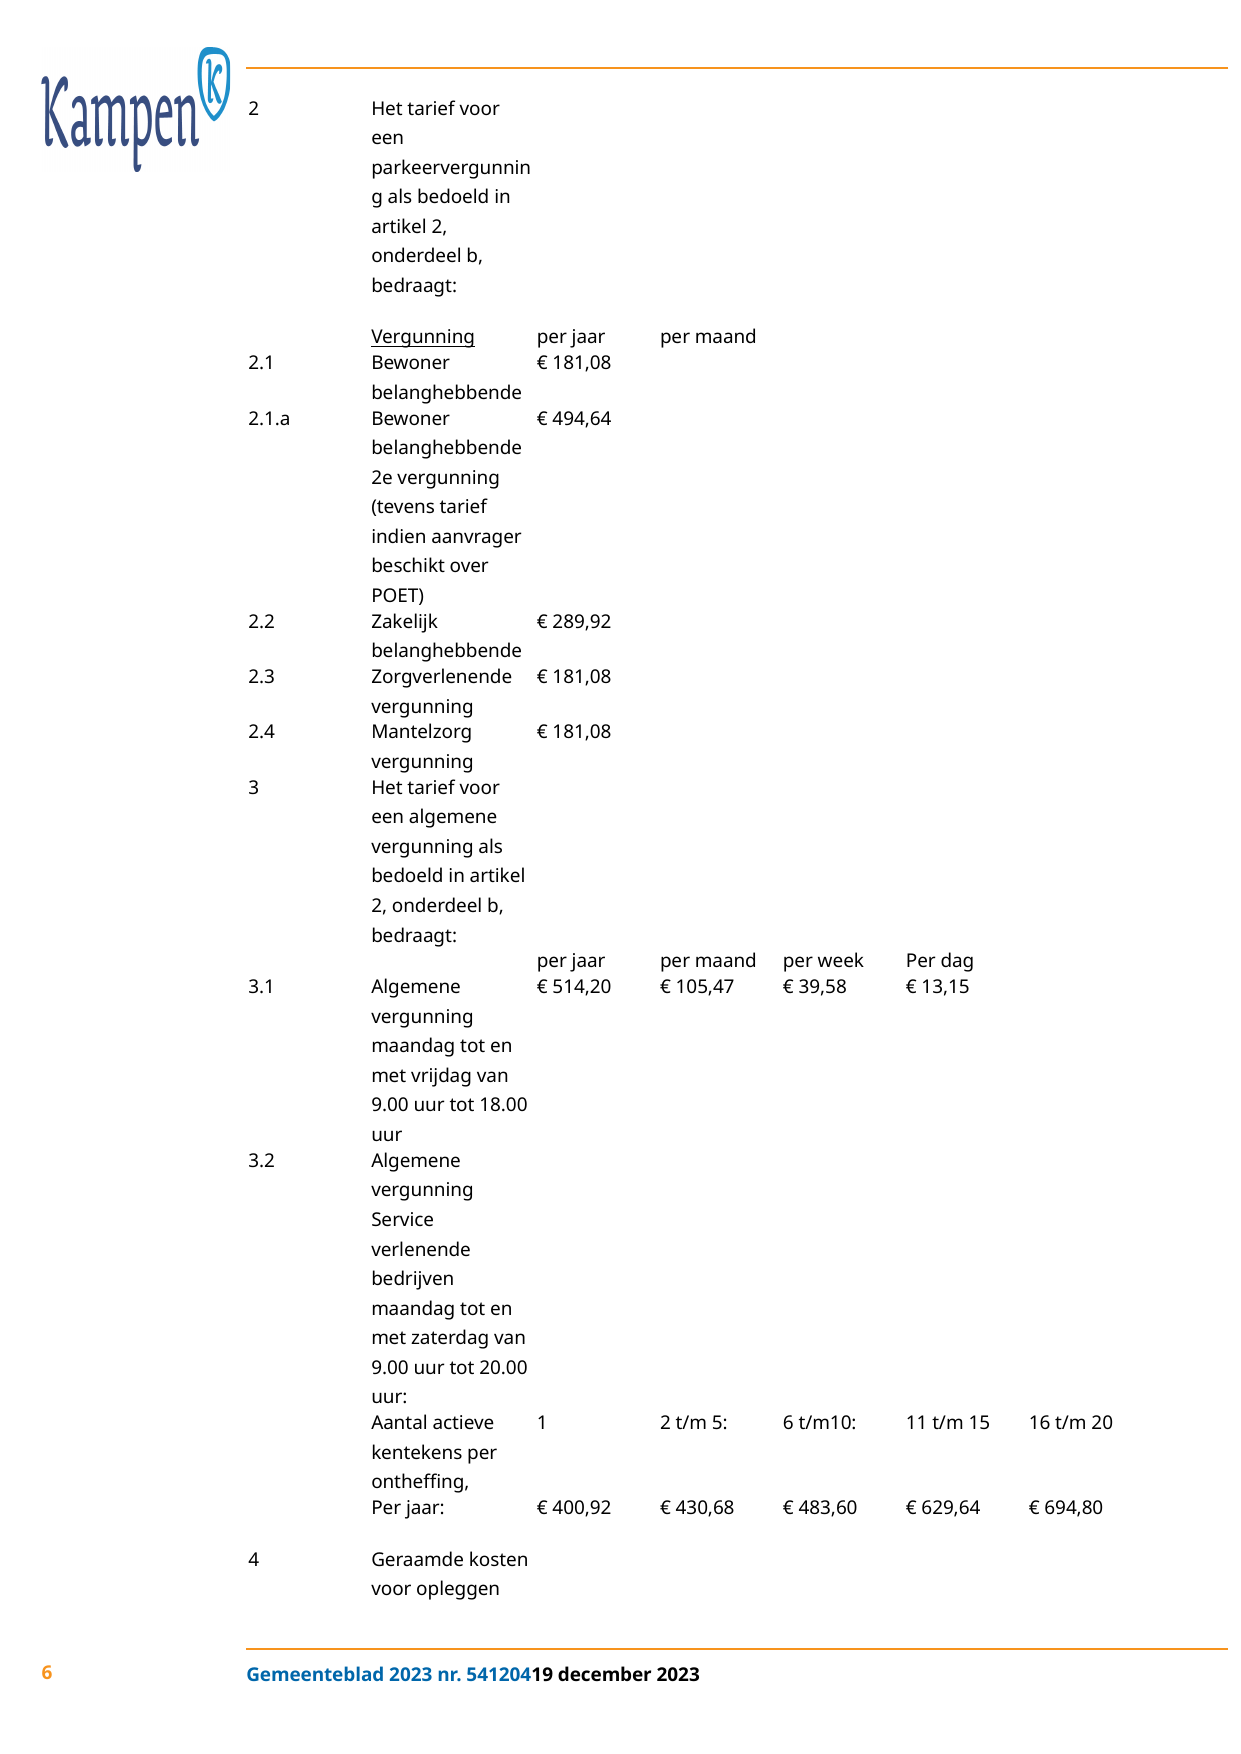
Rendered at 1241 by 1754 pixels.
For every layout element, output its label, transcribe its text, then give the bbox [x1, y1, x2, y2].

table_cell [906, 405, 1028, 608]
table_cell [248, 1520, 371, 1546]
table_cell € 105,47 [660, 973, 783, 1147]
table_cell € 13,15 [906, 973, 1028, 1147]
table_cell [1029, 298, 1152, 324]
table_cell [906, 719, 1028, 774]
table_cell [783, 298, 906, 324]
table_cell [248, 1494, 371, 1520]
picture [41, 47, 231, 172]
table_cell [660, 298, 783, 324]
table_cell [248, 1409, 371, 1494]
table_cell € 514,20 [537, 973, 660, 1147]
table_cell [248, 948, 371, 973]
table_cell [248, 324, 371, 349]
table_cell [1029, 95, 1152, 298]
table_cell [906, 1147, 1028, 1409]
table_cell [1029, 1147, 1152, 1409]
table_cell [1029, 324, 1152, 349]
table_cell 2.2 [248, 608, 371, 663]
table_cell [1029, 719, 1152, 774]
table_cell Vergunning [371, 324, 537, 349]
table_cell 4 [248, 1546, 371, 1601]
table_cell [906, 350, 1028, 405]
table_cell [906, 608, 1028, 663]
table_cell [906, 774, 1028, 948]
table_cell Algemene vergunning maandag tot en met vrijdag van 9.00 uur tot 18.00 uur [371, 973, 537, 1147]
table_cell per jaar [537, 948, 660, 973]
table_cell € 181,08 [537, 719, 660, 774]
table_cell [537, 1147, 660, 1409]
table_cell € 289,92 [537, 608, 660, 663]
table_cell Per dag [906, 948, 1028, 973]
table_cell [660, 405, 783, 608]
table_cell [660, 1520, 783, 1546]
table_cell Mantelzorg vergunning [371, 719, 537, 774]
table_cell Het tarief voor een parkeervergunning als bedoeld in artikel 2, onderdeel b, bedraagt: [371, 95, 537, 298]
table_cell 1 [537, 1409, 660, 1494]
table_cell [248, 298, 371, 324]
table_cell [537, 1520, 660, 1546]
table_cell [783, 324, 906, 349]
table_cell 11 t/m 15 [906, 1409, 1028, 1494]
table_cell [660, 95, 783, 298]
table_cell 3.2 [248, 1147, 371, 1409]
table_cell [783, 608, 906, 663]
table_cell [906, 95, 1028, 298]
table_cell [660, 608, 783, 663]
table_cell [371, 1520, 537, 1546]
table_cell Per jaar: [371, 1494, 537, 1520]
table_cell [660, 719, 783, 774]
table_cell Geraamde kosten voor opleggen [371, 1546, 537, 1601]
table_cell [1029, 774, 1152, 948]
table_cell € 483,60 [783, 1494, 906, 1520]
table_cell [371, 948, 537, 973]
table_cell [783, 1546, 906, 1601]
table_cell [783, 95, 906, 298]
table_cell Aantal actieve kentekens per ontheffing, [371, 1409, 537, 1494]
table_cell [906, 298, 1028, 324]
table_cell Algemene vergunning Service verlenende bedrijven maandag tot en met zaterdag van 9.00 uur tot 20.00 uur: [371, 1147, 537, 1409]
table_cell Bewoner belanghebbende 2e vergunning (tevens tarief indien aanvrager beschikt over POET) [371, 405, 537, 608]
table_cell 2.4 [248, 719, 371, 774]
table_cell € 629,64 [906, 1494, 1028, 1520]
table_cell 2.1 [248, 350, 371, 405]
table_cell [660, 1147, 783, 1409]
table_cell per maand [660, 324, 783, 349]
table_cell [783, 1520, 906, 1546]
table_cell [906, 1546, 1028, 1601]
table_cell [783, 350, 906, 405]
table_cell € 694,80 [1029, 1494, 1152, 1520]
table_cell [537, 1546, 660, 1601]
table_cell [537, 95, 660, 298]
table_cell [906, 324, 1028, 349]
table_cell [660, 350, 783, 405]
table_cell [1029, 948, 1152, 973]
table_cell [783, 774, 906, 948]
table_cell € 181,08 [537, 663, 660, 719]
table_cell 16 t/m 20 [1029, 1409, 1152, 1494]
table_cell 2.3 [248, 663, 371, 719]
table_cell per maand [660, 948, 783, 973]
table_cell [371, 298, 537, 324]
table_cell [1029, 1546, 1152, 1601]
table_cell 3.1 [248, 973, 371, 1147]
table_cell 3 [248, 774, 371, 948]
table_cell [1029, 1520, 1152, 1546]
table_cell 6 t/m10: [783, 1409, 906, 1494]
table_cell [660, 1546, 783, 1601]
table_cell 2 [248, 95, 371, 298]
table_cell € 181,08 [537, 350, 660, 405]
table_cell [660, 774, 783, 948]
table_cell [906, 1520, 1028, 1546]
table_cell € 494,64 [537, 405, 660, 608]
table_cell 2.1.a [248, 405, 371, 608]
table_cell [1029, 973, 1152, 1147]
table_cell [1029, 405, 1152, 608]
table_cell Zakelijk belanghebbende [371, 608, 537, 663]
table_cell € 430,68 [660, 1494, 783, 1520]
table_cell per jaar [537, 324, 660, 349]
table_cell Bewoner belanghebbende [371, 350, 537, 405]
table_cell [906, 663, 1028, 719]
table_cell per week [783, 948, 906, 973]
table_cell [783, 663, 906, 719]
table_cell [1029, 663, 1152, 719]
table_cell [783, 405, 906, 608]
table_cell [783, 1147, 906, 1409]
table_cell [537, 774, 660, 948]
table_cell 2 t/m 5: [660, 1409, 783, 1494]
table_cell [783, 719, 906, 774]
table_cell [1029, 350, 1152, 405]
table_cell [1029, 608, 1152, 663]
table_cell Zorgverlenende vergunning [371, 663, 537, 719]
table_cell € 39,58 [783, 973, 906, 1147]
table_cell [537, 298, 660, 324]
table_cell Het tarief voor een algemene vergunning als bedoeld in artikel 2, onderdeel b, bedraagt: [371, 774, 537, 948]
table_cell € 400,92 [537, 1494, 660, 1520]
table_cell [660, 663, 783, 719]
